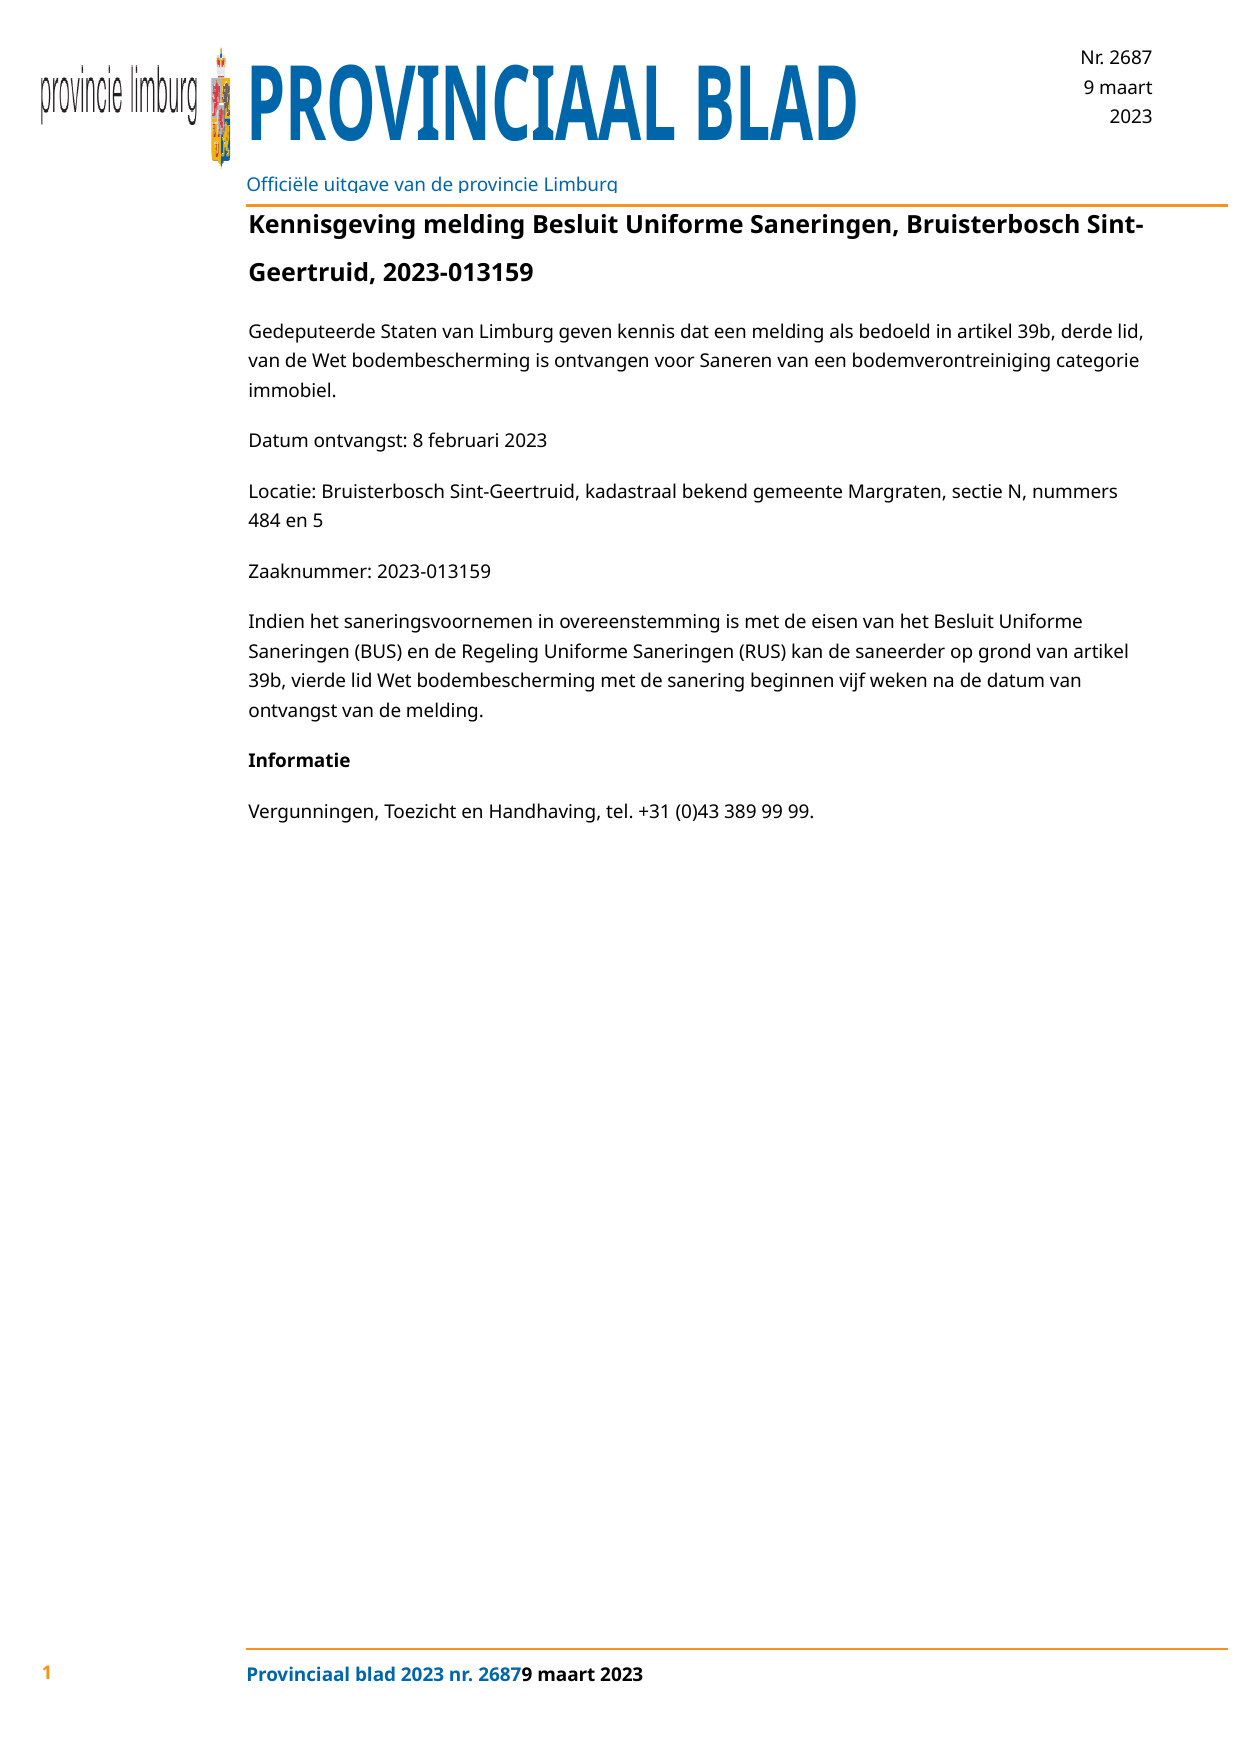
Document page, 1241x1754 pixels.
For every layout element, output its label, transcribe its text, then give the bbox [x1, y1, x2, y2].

text Locatie: Bruisterbosch Sint-Geertruid, kadastraal bekend gemeente Margraten, sectie N, nummers 484 en 5 [248, 478, 1152, 533]
text Indien het saneringsvoornemen in overeenstemming is met de eisen van het Besluit Uniforme Saneringen (BUS) en de Regeling Uniforme Saneringen (RUS) kan de saneerder op grond van artikel 39b, vierde lid Wet bodembescherming met de sanering beginnen vijf weken na de datum van ontvangst van de melding. [248, 608, 1152, 723]
picture [41, 47, 231, 172]
text Vergunningen, Toezicht en Handhaving, tel. +31 (0)43 389 99 99. [248, 798, 1152, 824]
text Gedeputeerde Staten van Limburg geven kennis dat een melding als bedoeld in artikel 39b, derde lid, van de Wet bodembescherming is ontvangen voor Saneren van een bodemverontreiniging categorie immobiel. [248, 318, 1152, 403]
text Zaaknummer: 2023-013159 [248, 558, 1152, 584]
text Kennisgeving melding Besluit Uniforme Saneringen, Bruisterbosch Sint-Geertruid, 2023-013159 [248, 207, 1152, 288]
text Datum ontvangst: 8 februari 2023 [248, 427, 1152, 453]
text Informatie [248, 747, 1152, 773]
